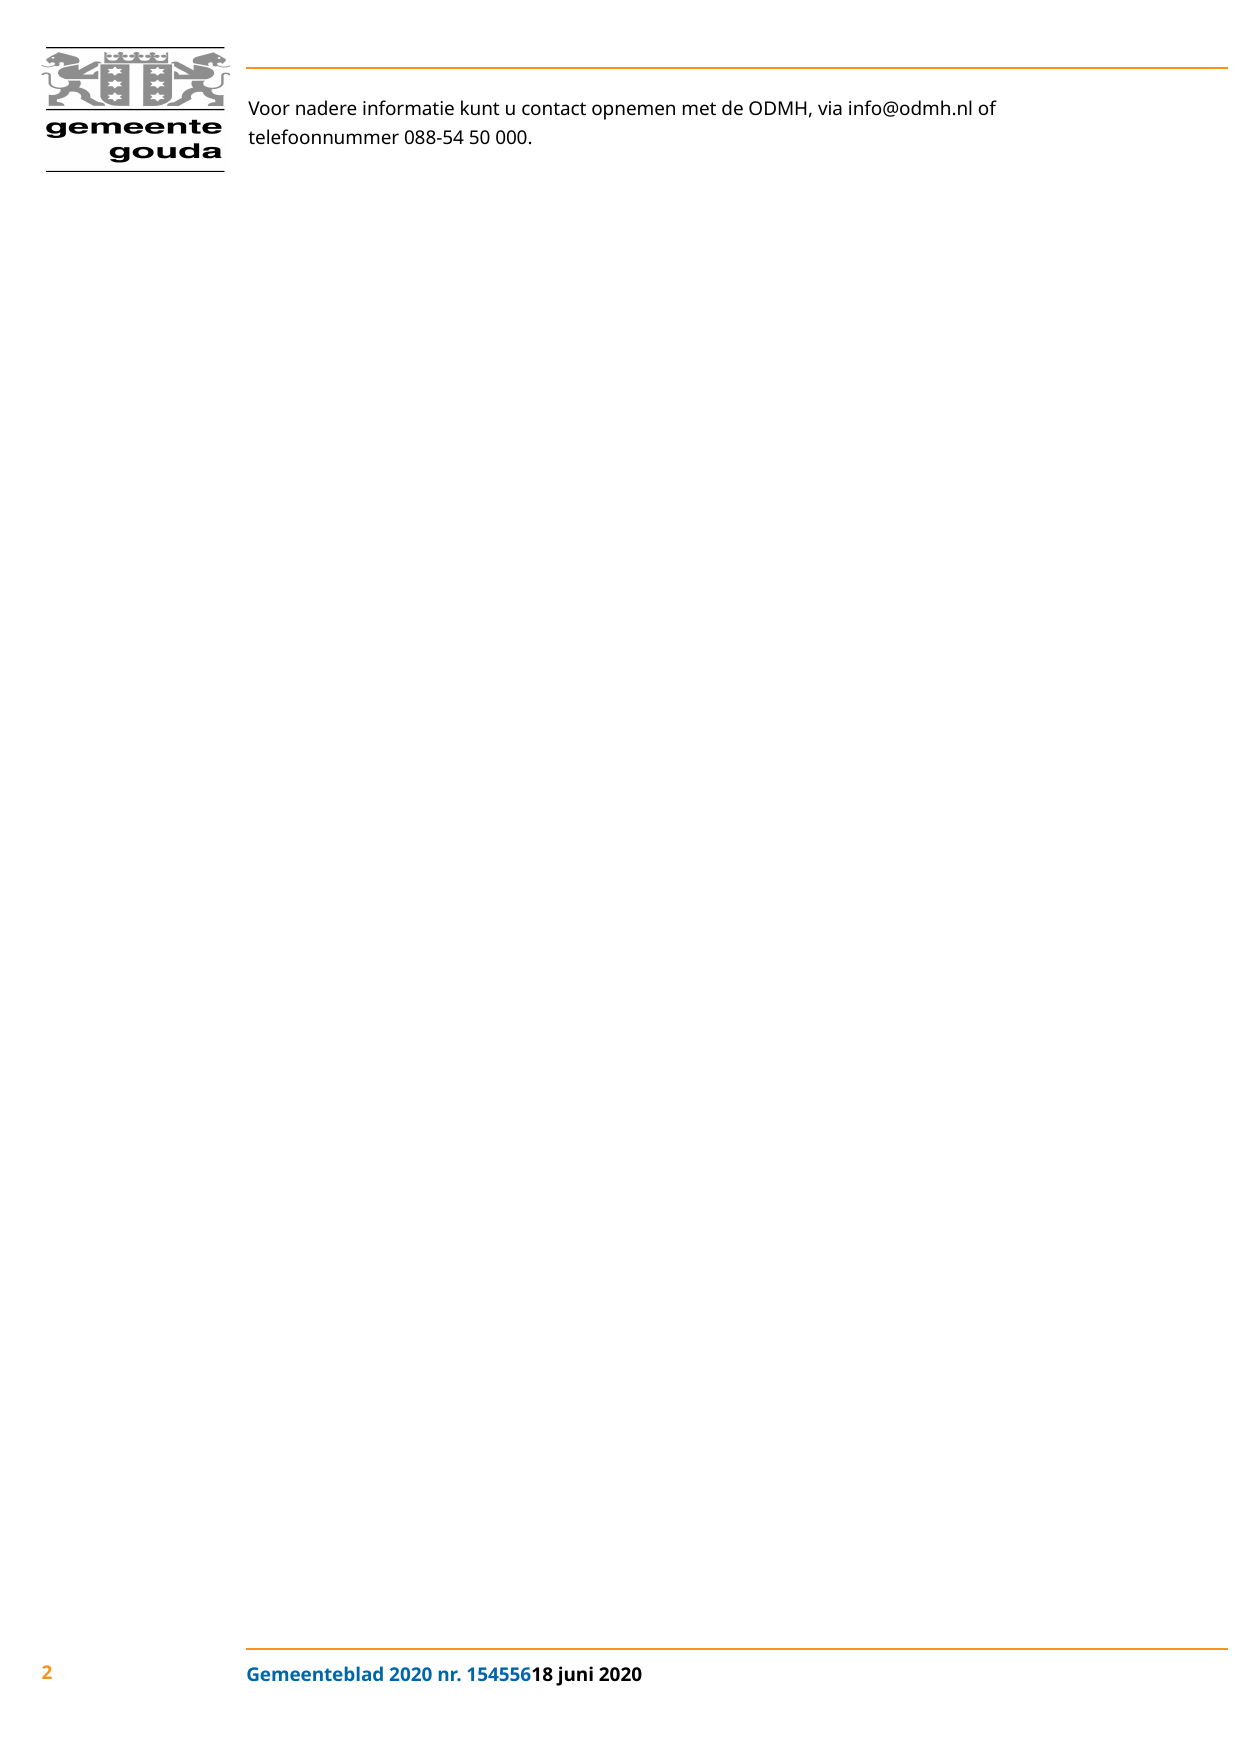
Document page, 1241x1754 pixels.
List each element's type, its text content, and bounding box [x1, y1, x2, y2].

text Voor nadere informatie kunt u contact opnemen met de ODMH, via info@odmh.nl of telefoonnummer 088-54 50 000. [248, 95, 1152, 150]
picture [41, 47, 231, 172]
